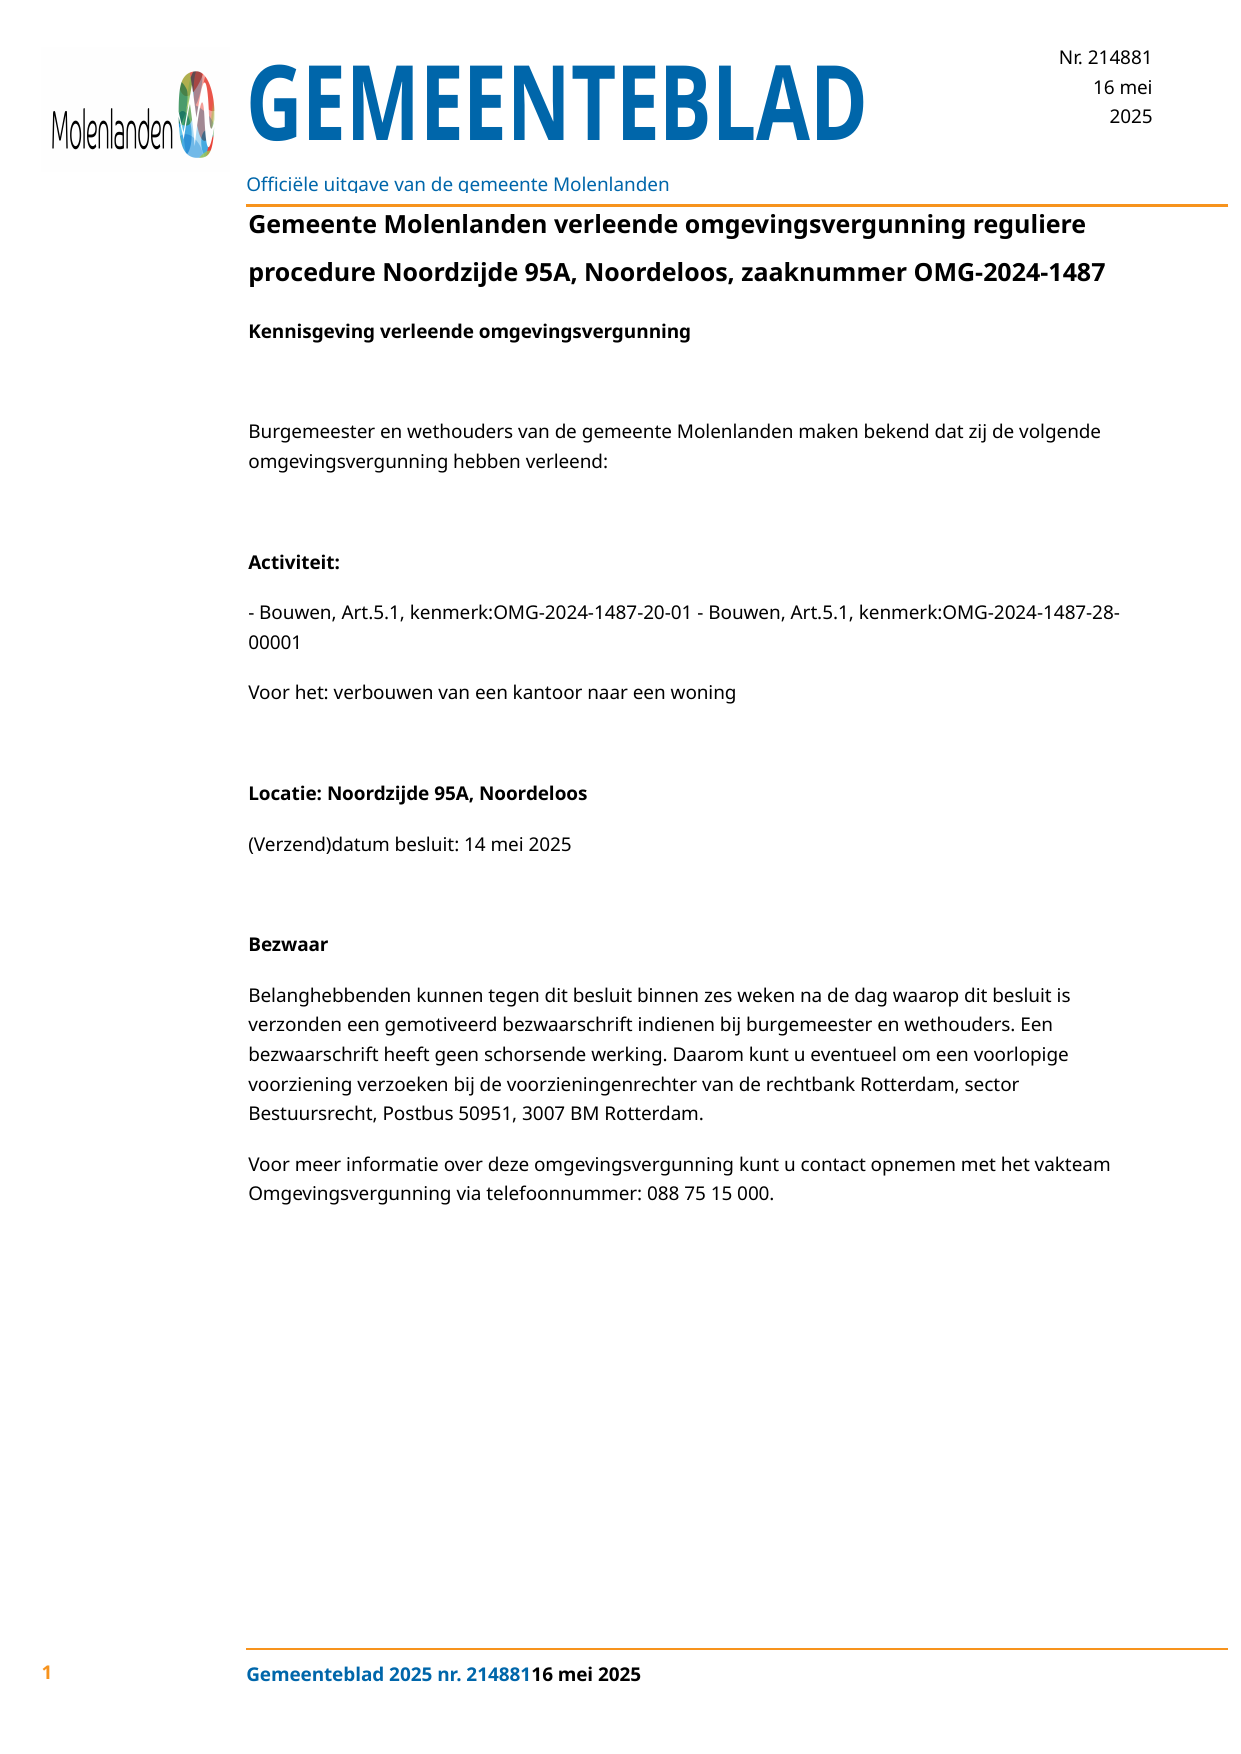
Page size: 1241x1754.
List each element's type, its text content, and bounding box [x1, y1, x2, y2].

text Gemeente Molenlanden verleende omgevingsvergunning reguliere procedure Noordzijde 95A, Noordeloos, zaaknummer OMG-2024-1487 [248, 207, 1152, 288]
text Bezwaar [248, 932, 1152, 957]
text Belanghebbenden kunnen tegen dit besluit binnen zes weken na de dag waarop dit besluit is verzonden een gemotiveerd bezwaarschrift indienen bij burgemeester en wethouders. Een bezwaarschrift heeft geen schorsende werking. Daarom kunt u eventueel om een voorlopige voorziening verzoeken bij de voorzieningenrechter van de rechtbank Rotterdam, sector Bestuursrecht, Postbus 50951, 3007 BM Rotterdam. [248, 982, 1152, 1126]
text Kennisgeving verleende omgevingsvergunning [248, 318, 1152, 344]
text Activiteit: [248, 549, 1152, 575]
text Locatie: Noordzijde 95A, Noordeloos [248, 780, 1152, 806]
text Voor meer informatie over deze omgevingsvergunning kunt u contact opnemen met het vakteam Omgevingsvergunning via telefoonnummer: 088 75 15 000. [248, 1151, 1152, 1206]
text Burgemeester en wethouders van de gemeente Molenlanden maken bekend dat zij de volgende omgevingsvergunning hebben verleend: [248, 419, 1152, 474]
text - Bouwen, Art.5.1, kenmerk:OMG-2024-1487-20-01 - Bouwen, Art.5.1, kenmerk:OMG-2024-1487-28-00001 [248, 599, 1152, 655]
text (Verzend)datum besluit: 14 mei 2025 [248, 831, 1152, 857]
text Voor het: verbouwen van een kantoor naar een woning [248, 679, 1152, 705]
picture [41, 47, 231, 172]
